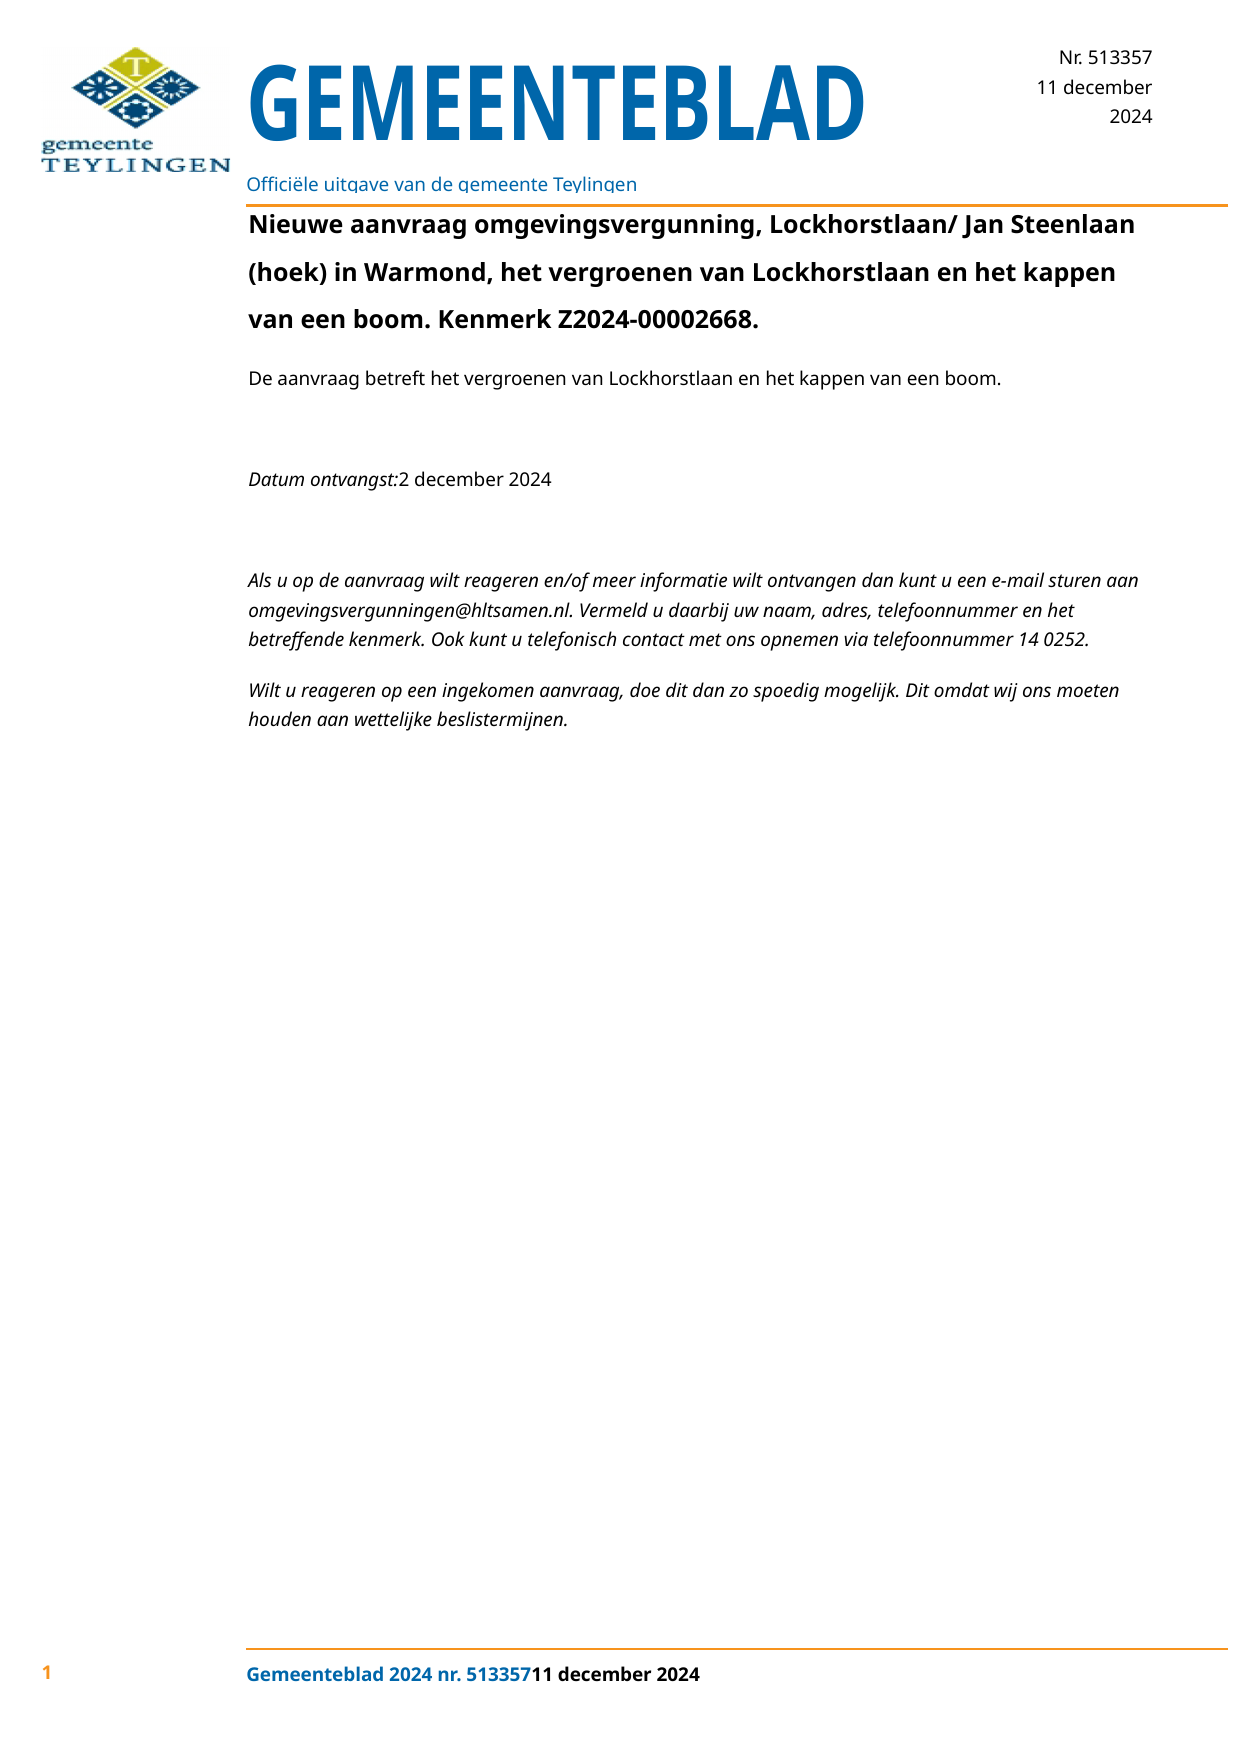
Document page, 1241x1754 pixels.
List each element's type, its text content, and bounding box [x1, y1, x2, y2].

text Nieuwe aanvraag omgevingsvergunning, Lockhorstlaan/ Jan Steenlaan (hoek) in Warmond, het vergroenen van Lockhorstlaan en het kappen van een boom. Kenmerk Z2024-00002668. [248, 207, 1152, 336]
text Wilt u reageren op een ingekomen aanvraag, doe dit dan zo spoedig mogelijk. Dit omdat wij ons moeten houden aan wettelijke beslistermijnen. [248, 677, 1152, 732]
picture [41, 47, 231, 172]
text Als u op de aanvraag wilt reageren en/of meer informatie wilt ontvangen dan kunt u een e-mail sturen aan omgevingsvergunningen@hltsamen.nl. Vermeld u daarbij uw naam, adres, telefoonnummer en het betreffende kenmerk. Ook kunt u telefonisch contact met ons opnemen via telefoonnummer 14 0252. [248, 567, 1152, 652]
text Datum ontvangst:2 december 2024 [248, 466, 1152, 492]
text De aanvraag betreft het vergroenen van Lockhorstlaan en het kappen van een boom. [248, 366, 1152, 391]
